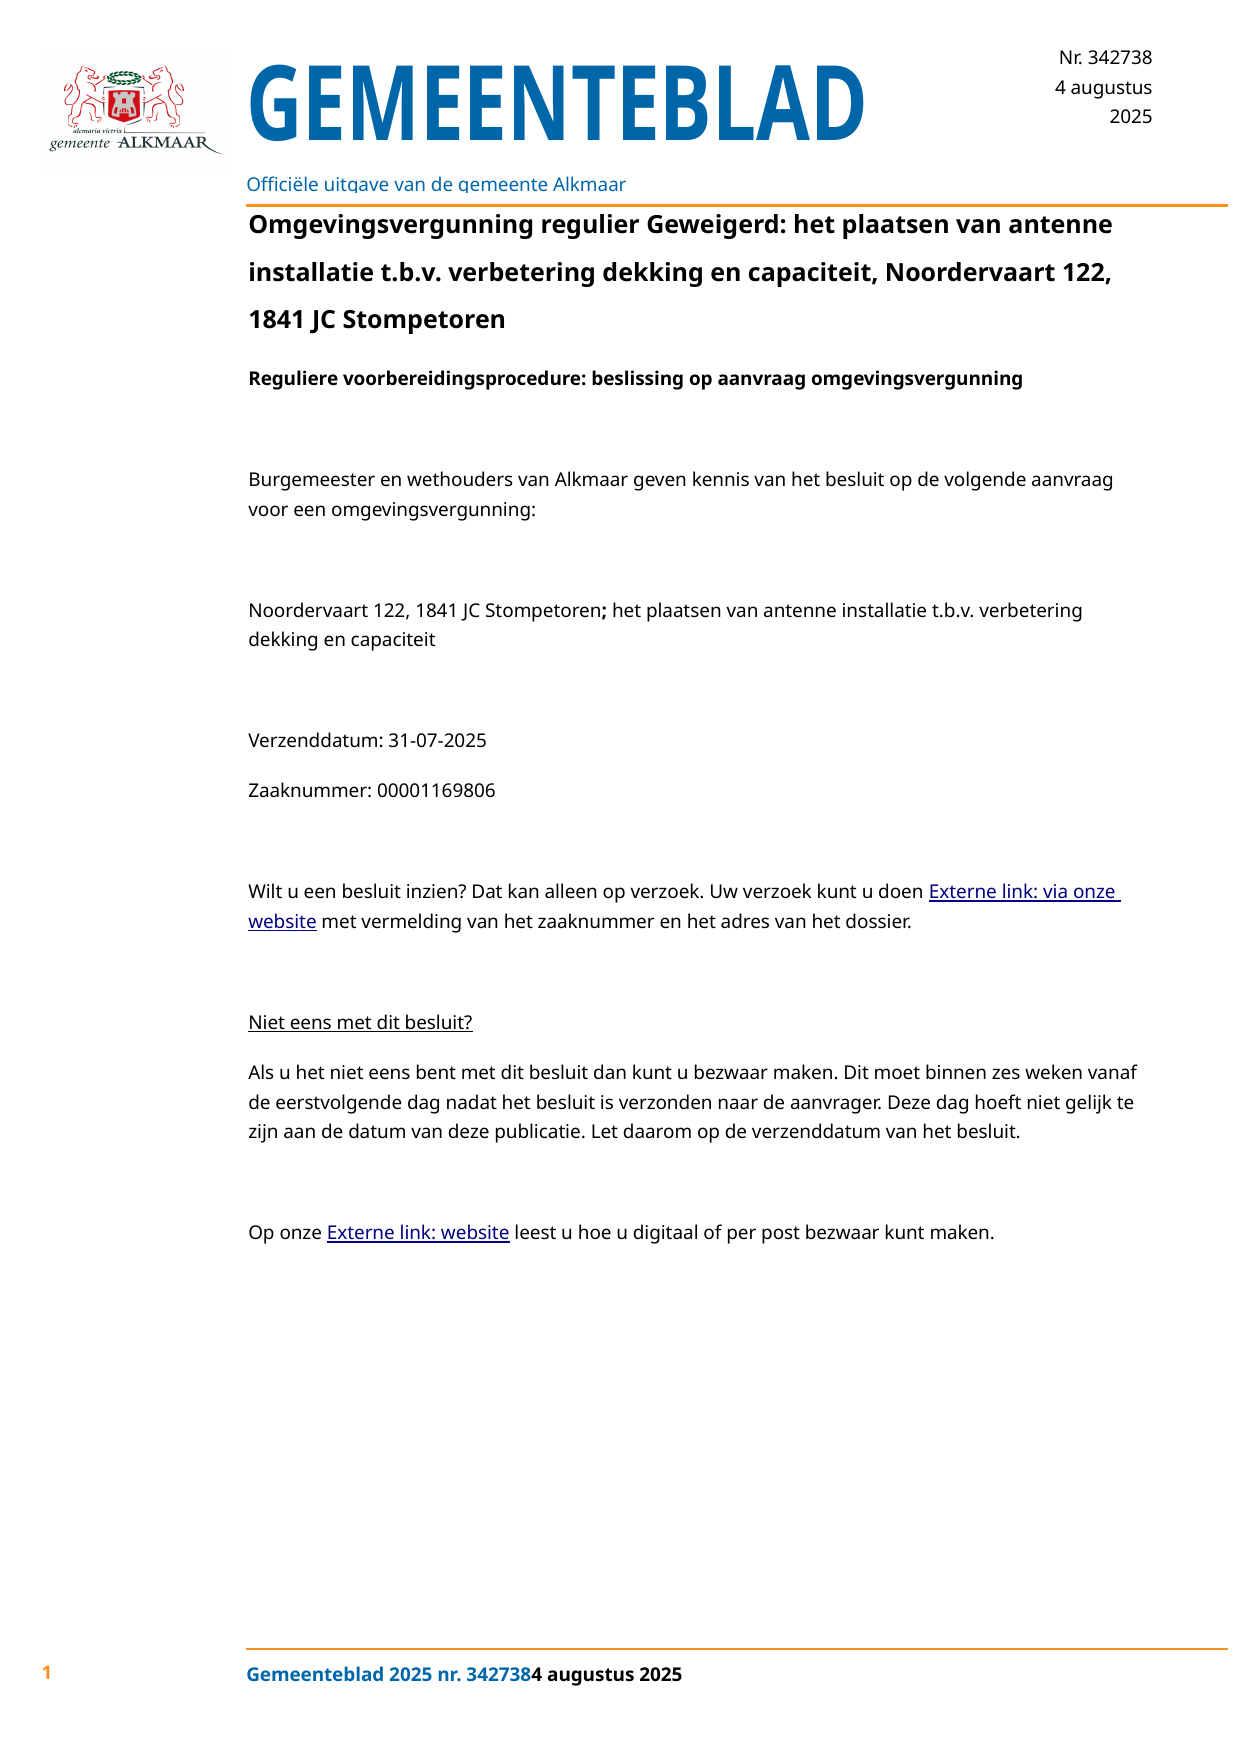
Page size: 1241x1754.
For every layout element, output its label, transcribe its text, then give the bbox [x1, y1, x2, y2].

text Zaaknummer: 00001169806 [248, 778, 1152, 803]
text Reguliere voorbereidingsprocedure: beslissing op aanvraag omgevingsvergunning [248, 366, 1152, 391]
text Noordervaart 122, 1841 JC Stompetoren; het plaatsen van antenne installatie t.b.v. verbetering dekking en capaciteit [248, 597, 1152, 652]
text Omgevingsvergunning regulier Geweigerd: het plaatsen van antenne installatie t.b.v. verbetering dekking en capaciteit, Noordervaart 122, 1841 JC Stompetoren [248, 207, 1152, 336]
text Burgemeester en wethouders van Alkmaar geven kennis van het besluit op de volgende aanvraag voor een omgevingsvergunning: [248, 466, 1152, 522]
text Wilt u een besluit inzien? Dat kan alleen op verzoek. Uw verzoek kunt u doen Externe link: via onze website met vermelding van het zaaknummer en het adres van het dossier. [248, 878, 1152, 934]
text Niet eens met dit besluit? [248, 1009, 1152, 1034]
text Verzenddatum: 31-07-2025 [248, 727, 1152, 753]
text Op onze Externe link: website leest u hoe u digitaal of per post bezwaar kunt maken. [248, 1219, 1152, 1245]
picture [41, 47, 231, 172]
text Als u het niet eens bent met dit besluit dan kunt u bezwaar maken. Dit moet binnen zes weken vanaf de eerstvolgende dag nadat het besluit is verzonden naar de aanvrager. Deze dag hoeft niet gelijk te zijn aan de datum van deze publicatie. Let daarom op de verzenddatum van het besluit. [248, 1059, 1152, 1144]
